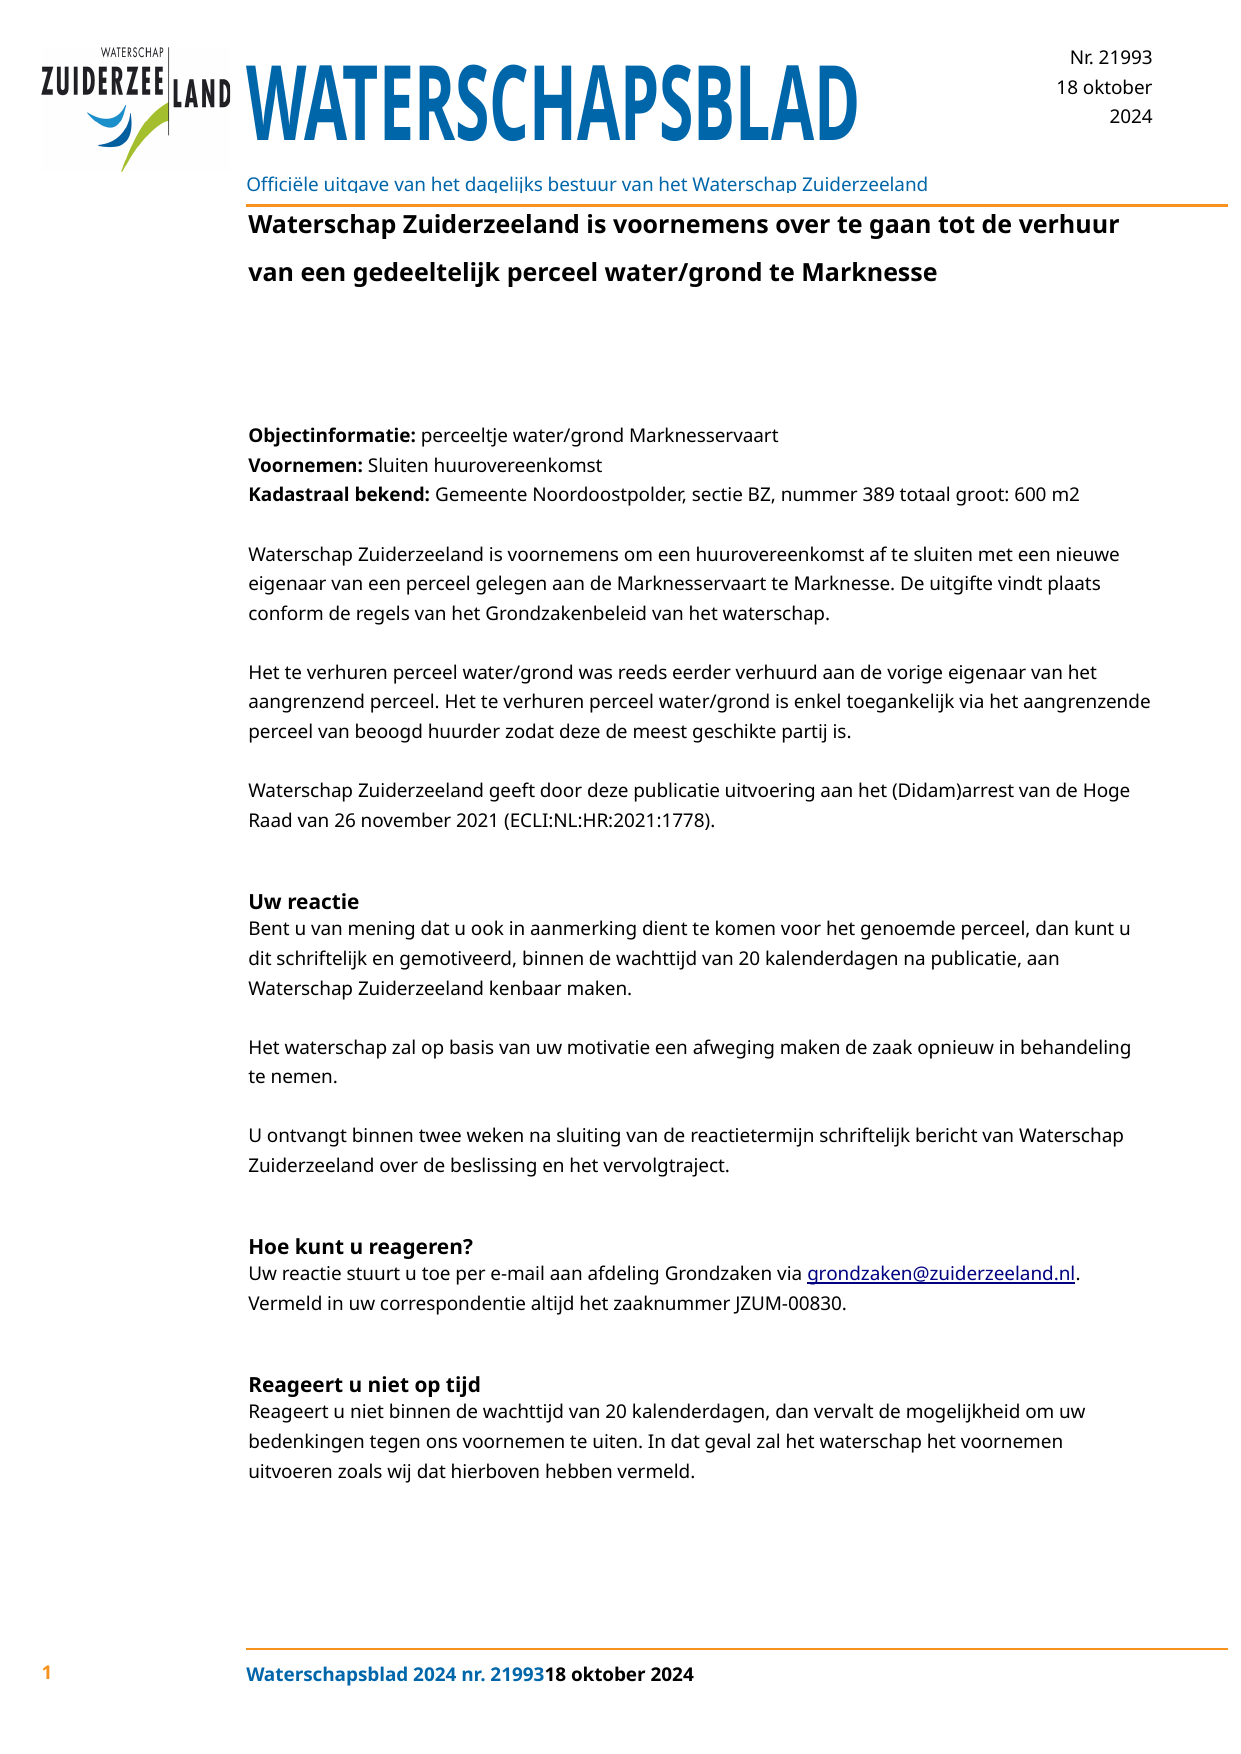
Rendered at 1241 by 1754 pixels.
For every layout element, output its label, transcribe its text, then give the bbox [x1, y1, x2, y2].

picture [41, 47, 231, 172]
text Het waterschap zal op basis van uw motivatie een afweging maken de zaak opnieuw in behandeling te nemen. [248, 1034, 1152, 1089]
text Hoe kunt u reageren? [248, 1232, 1152, 1261]
text Reageert u niet op tijd [248, 1370, 1152, 1399]
text Uw reactie stuurt u toe per e-mail aan afdeling Grondzaken via grondzaken@zuiderzeeland.nl. Vermeld in uw correspondentie altijd het zaaknummer JZUM-00830. [248, 1261, 1152, 1316]
text Het te verhuren perceel water/grond was reeds eerder verhuurd aan de vorige eigenaar van het aangrenzend perceel. Het te verhuren perceel water/grond is enkel toegankelijk via het aangrenzende perceel van beoogd huurder zodat deze de meest geschikte partij is. [248, 659, 1152, 744]
text Bent u van mening dat u ook in aanmerking dient te komen voor het genoemde perceel, dan kunt u dit schriftelijk en gemotiveerd, binnen de wachttijd van 20 kalenderdagen na publicatie, aan Waterschap Zuiderzeeland kenbaar maken. [248, 916, 1152, 1000]
text Kadastraal bekend: Gemeente Noordoostpolder, sectie BZ, nummer 389 totaal groot: 600 m2 [248, 482, 1152, 507]
text U ontvangt binnen twee weken na sluiting van de reactietermijn schriftelijk bericht van Waterschap Zuiderzeeland over de beslissing en het vervolgtraject. [248, 1123, 1152, 1178]
text Waterschap Zuiderzeeland is voornemens over te gaan tot de verhuur van een gedeeltelijk perceel water/grond te Marknesse [248, 207, 1152, 288]
text Uw reactie [248, 887, 1152, 916]
text Waterschap Zuiderzeeland geeft door deze publicatie uitvoering aan het (Didam)arrest van de Hoge Raad van 26 november 2021 (ECLI:NL:HR:2021:1778). [248, 777, 1152, 833]
text Voornemen: Sluiten huurovereenkomst [248, 452, 1152, 478]
text Waterschap Zuiderzeeland is voornemens om een huurovereenkomst af te sluiten met een nieuwe eigenaar van een perceel gelegen aan de Marknesservaart te Marknesse. De uitgifte vindt plaats conform de regels van het Grondzakenbeleid van het waterschap. [248, 541, 1152, 626]
text Reageert u niet binnen de wachttijd van 20 kalenderdagen, dan vervalt de mogelijkheid om uw bedenkingen tegen ons voornemen te uiten. In dat geval zal het waterschap het voornemen uitvoeren zoals wij dat hierboven hebben vermeld. [248, 1399, 1152, 1483]
text Objectinformatie: perceeltje water/grond Marknesservaart [248, 422, 1152, 448]
